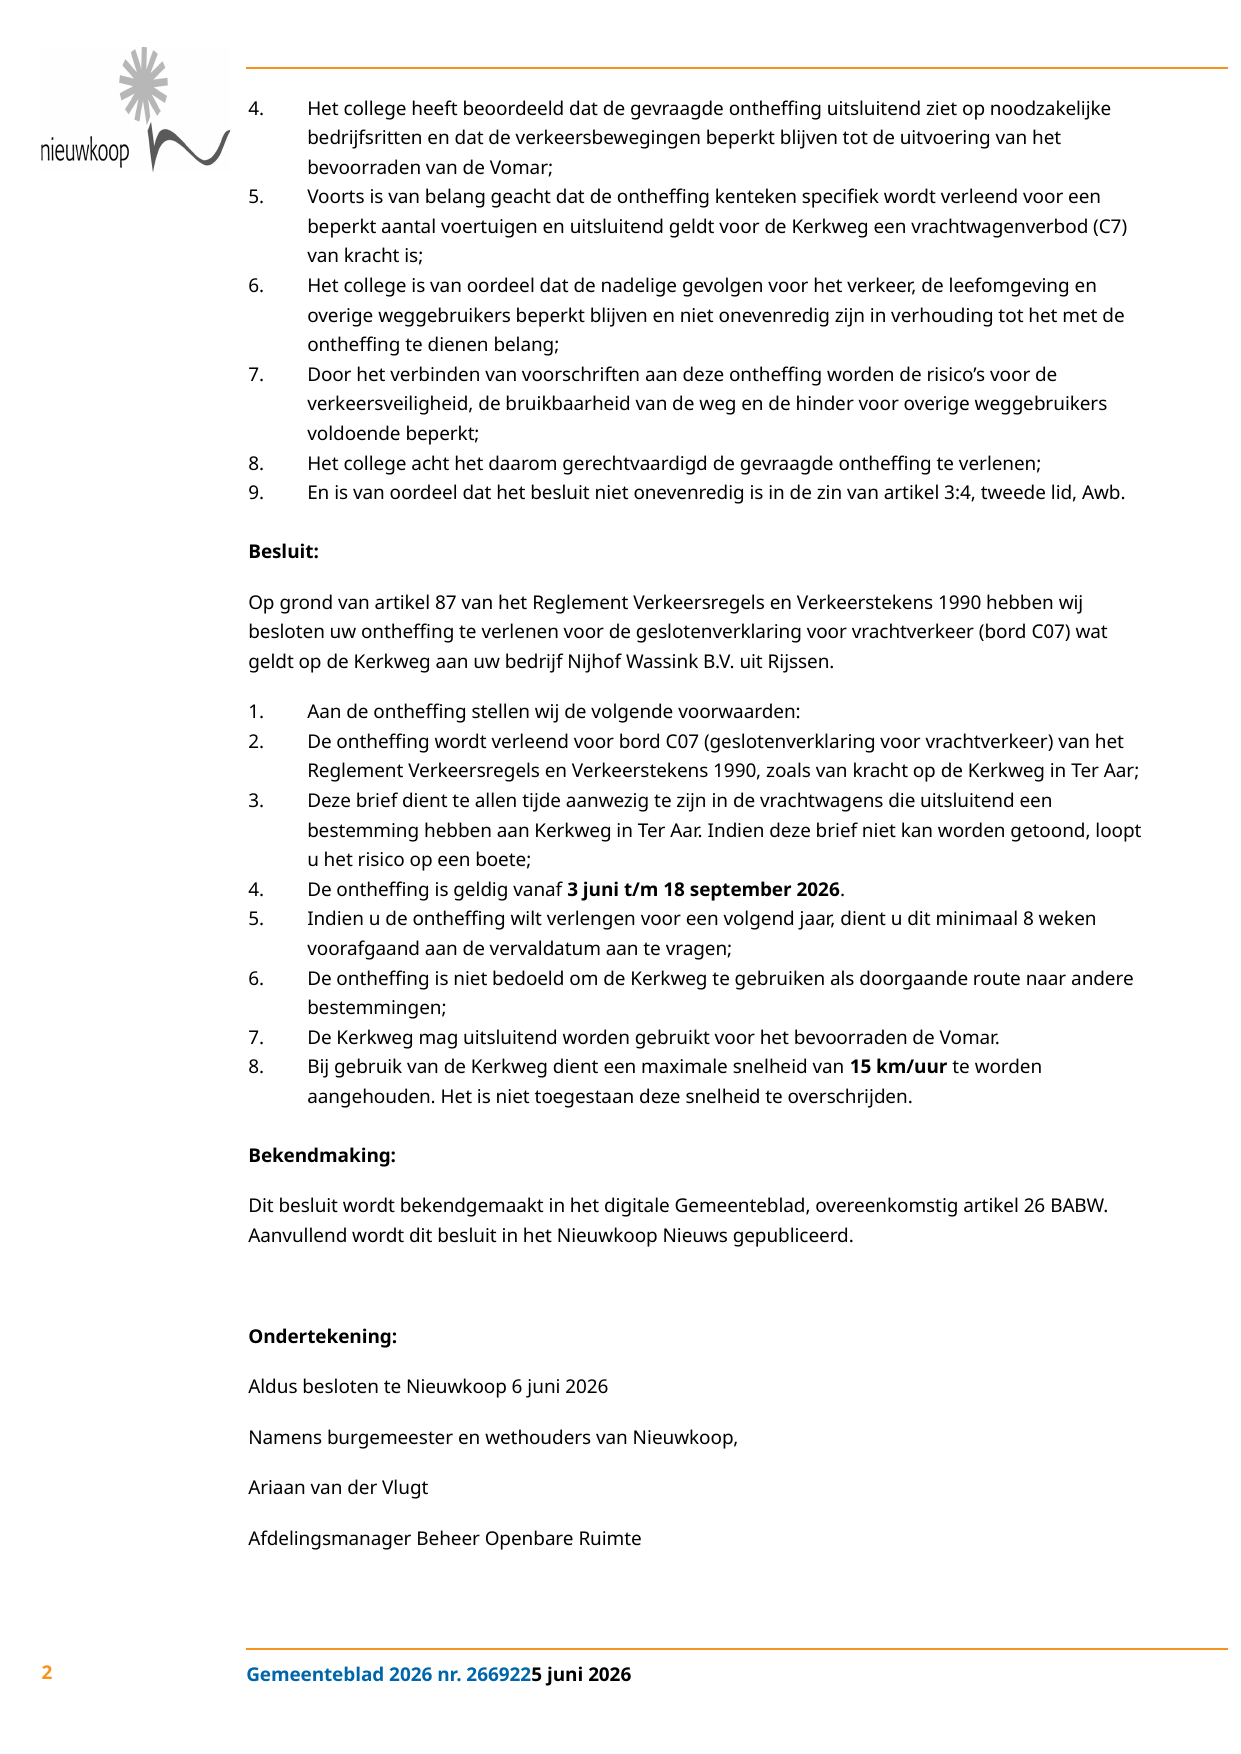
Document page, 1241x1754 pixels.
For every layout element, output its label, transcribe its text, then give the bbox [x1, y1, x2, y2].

text Besluit: [248, 538, 1152, 564]
list De ontheffing is niet bedoeld om de Kerkweg te gebruiken als doorgaande route naar andere bestemmingen; [248, 965, 1152, 1020]
text Op grond van artikel 87 van het Reglement Verkeersregels en Verkeerstekens 1990 hebben wij besloten uw ontheffing te verlenen voor de geslotenverklaring voor vrachtverkeer (bord C07) wat geldt op de Kerkweg aan uw bedrijf Nijhof Wassink B.V. uit Rijssen. [248, 589, 1152, 674]
list Indien u de ontheffing wilt verlengen voor een volgend jaar, dient u dit minimaal 8 weken voorafgaand aan de vervaldatum aan te vragen; [248, 906, 1152, 961]
list Bij gebruik van de Kerkweg dient een maximale snelheid van 15 km/uur te worden aangehouden. Het is niet toegestaan deze snelheid te overschrijden. [248, 1053, 1152, 1109]
list Het college heeft beoordeeld dat de gevraagde ontheffing uitsluitend ziet op noodzakelijke bedrijfsritten en dat de verkeersbewegingen beperkt blijven tot de uitvoering van het bevoorraden van de Vomar; [248, 95, 1152, 180]
list De ontheffing wordt verleend voor bord C07 (geslotenverklaring voor vrachtverkeer) van het Reglement Verkeersregels en Verkeerstekens 1990, zoals van kracht op de Kerkweg in Ter Aar; [248, 728, 1152, 783]
picture [41, 47, 231, 172]
text Bekendmaking: [248, 1142, 1152, 1168]
list Aan de ontheffing stellen wij de volgende voorwaarden: [248, 698, 1152, 724]
text Afdelingsmanager Beheer Openbare Ruimte [248, 1525, 1152, 1551]
list En is van oordeel dat het besluit niet onevenredig is in de zin van artikel 3:4, tweede lid, Awb. [248, 479, 1152, 505]
list De Kerkweg mag uitsluitend worden gebruikt voor het bevoorraden de Vomar. [248, 1024, 1152, 1050]
text Ariaan van der Vlugt [248, 1474, 1152, 1500]
text Aldus besloten te Nieuwkoop 6 juni 2026 [248, 1373, 1152, 1399]
list De ontheffing is geldig vanaf 3 juni t/m 18 september 2026. [248, 876, 1152, 902]
text Namens burgemeester en wethouders van Nieuwkoop, [248, 1424, 1152, 1450]
list Het college acht het daarom gerechtvaardigd de gevraagde ontheffing te verlenen; [248, 450, 1152, 476]
list Deze brief dient te allen tijde aanwezig te zijn in de vrachtwagens die uitsluitend een bestemming hebben aan Kerkweg in Ter Aar. Indien deze brief niet kan worden getoond, loopt u het risico op een boete; [248, 787, 1152, 872]
list Door het verbinden van voorschriften aan deze ontheffing worden de risico’s voor de verkeersveiligheid, de bruikbaarheid van de weg en de hinder voor overige weggebruikers voldoende beperkt; [248, 361, 1152, 446]
list Het college is van oordeel dat de nadelige gevolgen voor het verkeer, de leefomgeving en overige weggebruikers beperkt blijven en niet onevenredig zijn in verhouding tot het met de ontheffing te dienen belang; [248, 272, 1152, 357]
list Voorts is van belang geacht dat de ontheffing kenteken specifiek wordt verleend voor een beperkt aantal voertuigen en uitsluitend geldt voor de Kerkweg een vrachtwagenverbod (C7) van kracht is; [248, 183, 1152, 268]
text Ondertekening: [248, 1323, 1152, 1349]
text Dit besluit wordt bekendgemaakt in het digitale Gemeenteblad, overeenkomstig artikel 26 BABW. Aanvullend wordt dit besluit in het Nieuwkoop Nieuws gepubliceerd. [248, 1193, 1152, 1248]
